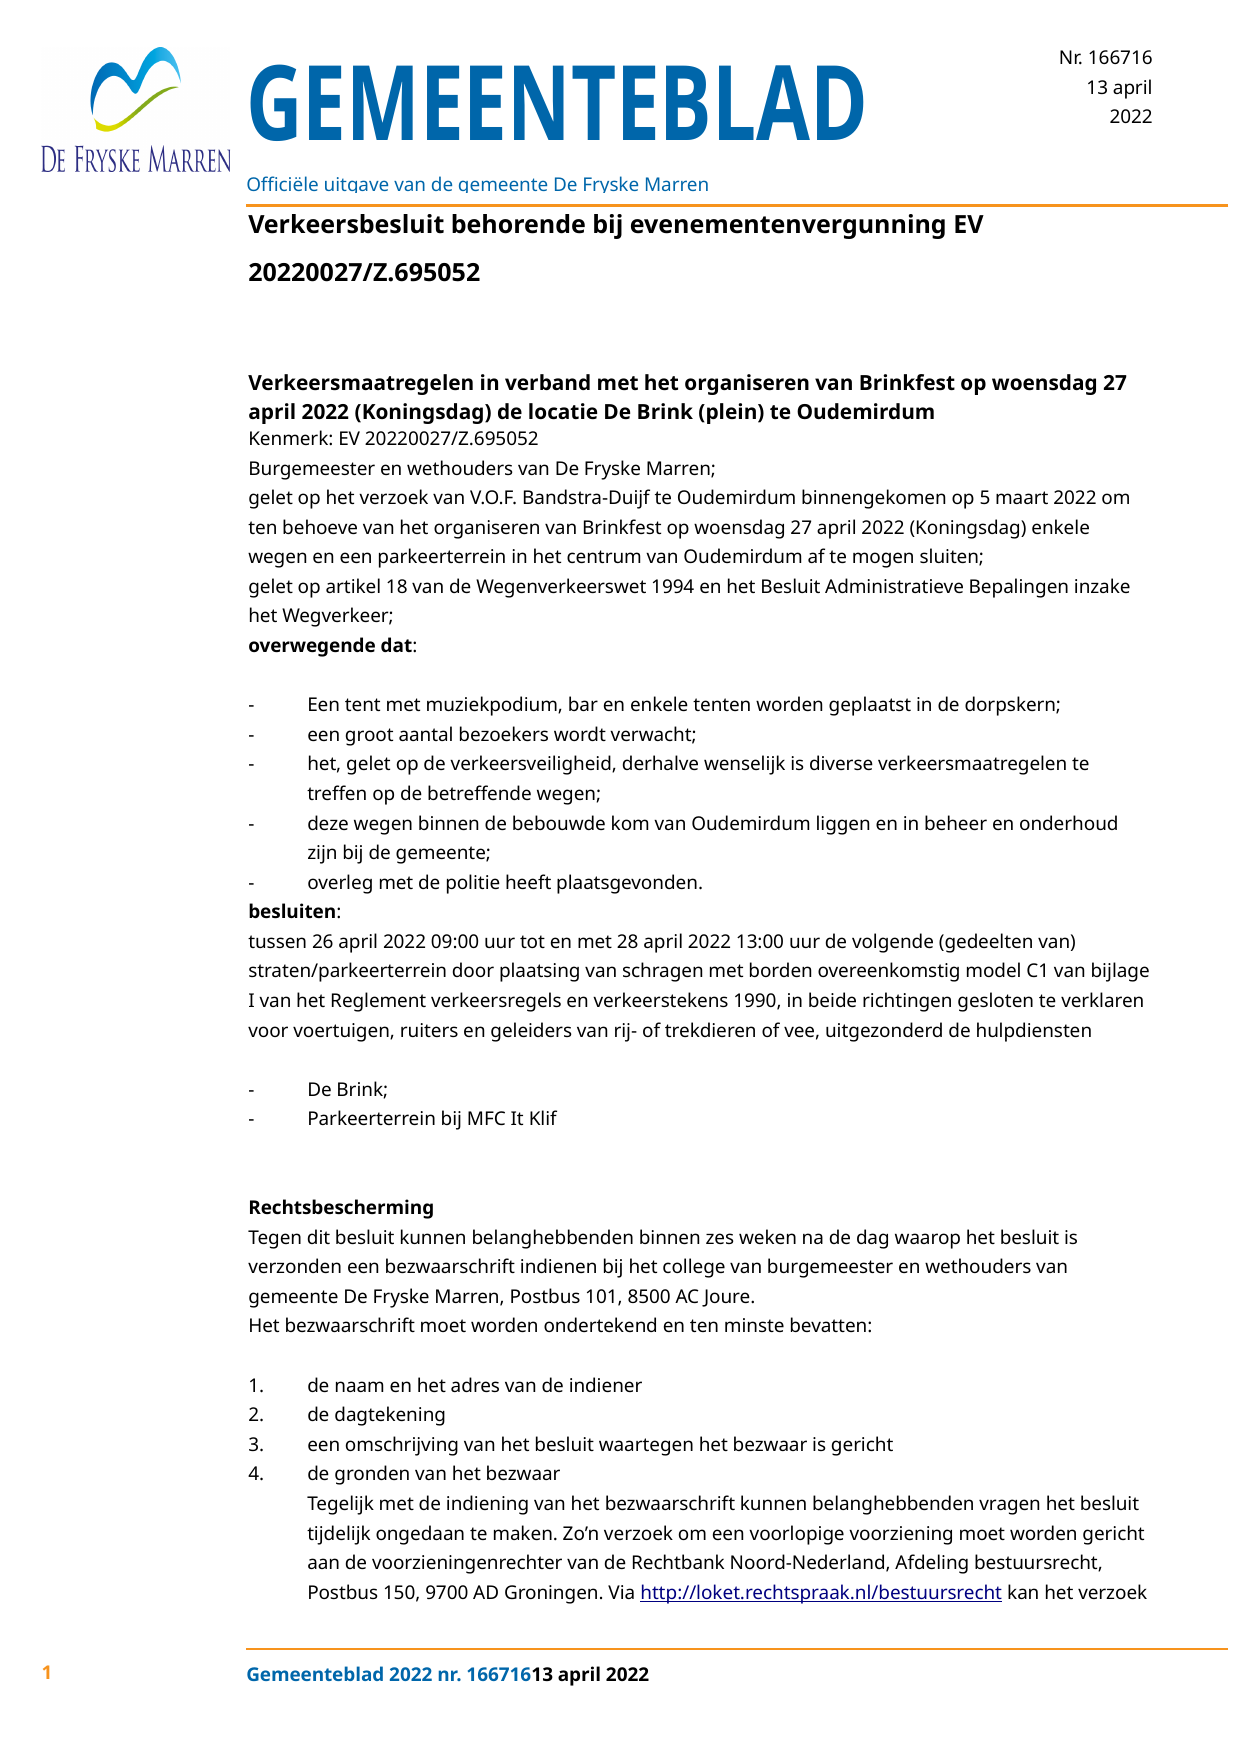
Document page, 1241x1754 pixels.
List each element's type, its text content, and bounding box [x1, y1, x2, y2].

list de gronden van het bezwaar [248, 1461, 1152, 1486]
text gelet op artikel 18 van de Wegenverkeerswet 1994 en het Besluit Administratieve Bepalingen inzake het Wegverkeer; [248, 573, 1152, 628]
list Parkeerterrein bij MFC It Klif [248, 1106, 1152, 1131]
list de naam en het adres van de indiener [248, 1372, 1152, 1398]
text Verkeersbesluit behorende bij evenementenvergunning EV 20220027/Z.695052 [248, 207, 1152, 288]
list Een tent met muziekpodium, bar en enkele tenten worden geplaatst in de dorpskern; [248, 691, 1152, 717]
text Tegen dit besluit kunnen belanghebbenden binnen zes weken na de dag waarop het besluit is verzonden een bezwaarschrift indienen bij het college van burgemeester en wethouders van gemeente De Fryske Marren, Postbus 101, 8500 AC Joure. [248, 1224, 1152, 1309]
list De Brink; [248, 1076, 1152, 1102]
list een groot aantal bezoekers wordt verwacht; [248, 721, 1152, 747]
text Het bezwaarschrift moet worden ondertekend en ten minste bevatten: [248, 1313, 1152, 1338]
list een omschrijving van het besluit waartegen het bezwaar is gericht [248, 1431, 1152, 1457]
text Rechtsbescherming [248, 1194, 1152, 1220]
list de dagtekening [248, 1401, 1152, 1427]
text Burgemeester en wethouders van De Fryske Marren; [248, 455, 1152, 481]
text Kenmerk: EV 20220027/Z.695052 [248, 425, 1152, 451]
text Verkeersmaatregelen in verband met het organiseren van Brinkfest op woensdag 27 april 2022 (Koningsdag) de locatie De Brink (plein) te Oudemirdum [248, 368, 1152, 425]
text overwegende dat: [248, 632, 1152, 658]
list het, gelet op de verkeersveiligheid, derhalve wenselijk is diverse verkeersmaatregelen te treffen op de betreffende wegen; [248, 751, 1152, 806]
list overleg met de politie heeft plaatsgevonden. [248, 869, 1152, 895]
list Tegelijk met de indiening van het bezwaarschrift kunnen belanghebbenden vragen het besluit tijdelijk ongedaan te maken. Zo’n verzoek om een voorlopige voorziening moet worden gericht aan de voorzieningenrechter van de Rechtbank Noord-Nederland, Afdeling bestuursrecht, Postbus 150, 9700 AD Groningen. Via http://loket.rechtspraak.nl/bestuursrecht kan het verzoek [248, 1490, 1152, 1605]
text besluiten: [248, 898, 1152, 924]
list deze wegen binnen de bebouwde kom van Oudemirdum liggen en in beheer en onderhoud zijn bij de gemeente; [248, 810, 1152, 865]
text tussen 26 april 2022 09:00 uur tot en met 28 april 2022 13:00 uur de volgende (gedeelten van) straten/parkeerterrein door plaatsing van schragen met borden overeenkomstig model C1 van bijlage I van het Reglement verkeersregels en verkeerstekens 1990, in beide richtingen gesloten te verklaren voor voertuigen, ruiters en geleiders van rij- of trekdieren of vee, uitgezonderd de hulpdiensten [248, 928, 1152, 1043]
picture [41, 47, 231, 172]
text gelet op het verzoek van V.O.F. Bandstra-Duijf te Oudemirdum binnengekomen op 5 maart 2022 om ten behoeve van het organiseren van Brinkfest op woensdag 27 april 2022 (Koningsdag) enkele wegen en een parkeerterrein in het centrum van Oudemirdum af te mogen sluiten; [248, 484, 1152, 569]
